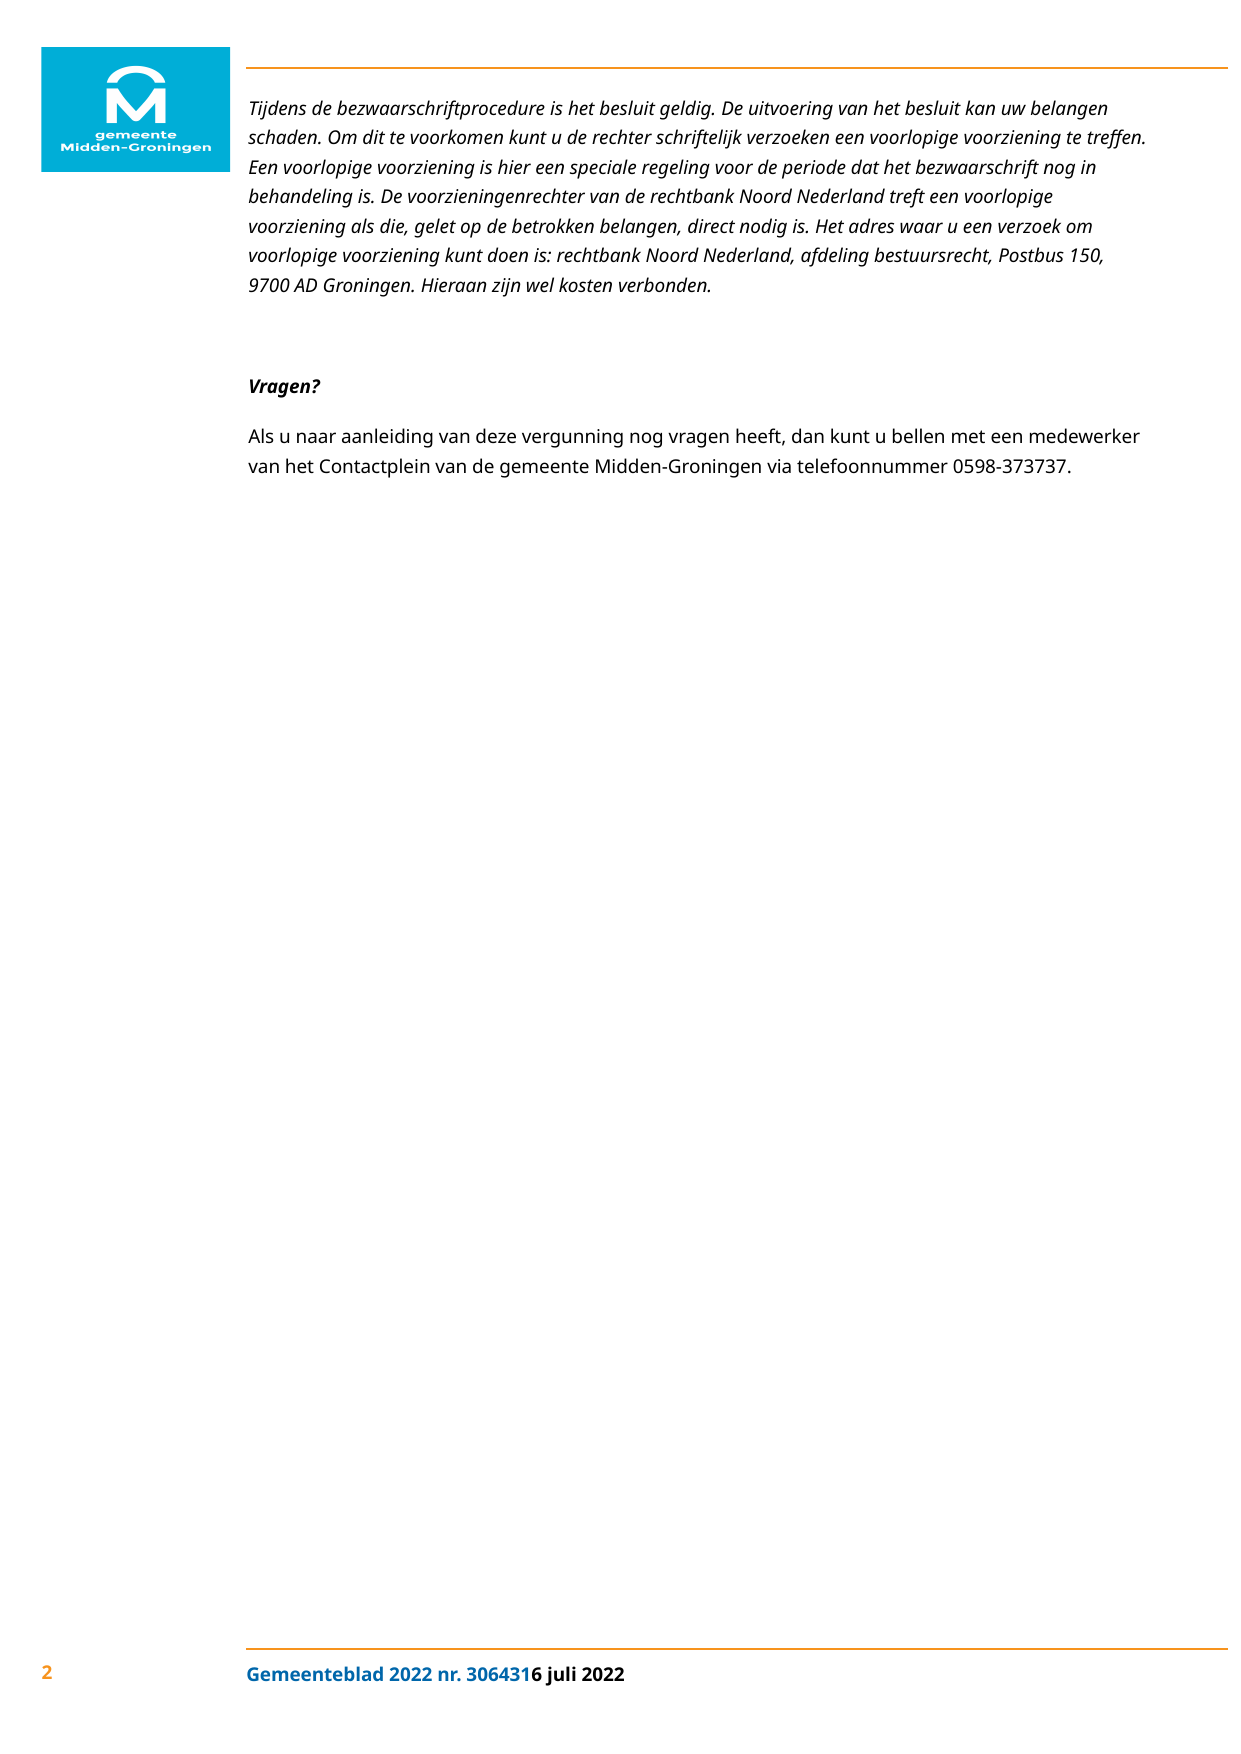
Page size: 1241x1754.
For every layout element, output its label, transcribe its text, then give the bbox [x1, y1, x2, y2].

picture [108, 66, 164, 82]
text Tijdens de bezwaarschriftprocedure is het besluit geldig. De uitvoering van het besluit kan uw belangen schaden. Om dit te voorkomen kunt u de rechter schriftelijk verzoeken een voorlopige voorziening te treffen. Een voorlopige voorziening is hier een speciale regeling voor de periode dat het bezwaarschrift nog in behandeling is. De voorzieningenrechter van de rechtbank Noord Nederland treft een voorlopige voorziening als die, gelet op de betrokken belangen, direct nodig is. Het adres waar u een verzoek om voorlopige voorziening kunt doen is: rechtbank Noord Nederland, afdeling bestuursrecht, Postbus 150, 9700 AD Groningen. Hieraan zijn wel kosten verbonden. [248, 95, 1152, 298]
picture [107, 89, 165, 122]
picture [184, 146, 190, 153]
text Vragen? [248, 373, 1152, 399]
text Als u naar aanleiding van deze vergunning nog vragen heeft, dan kunt u bellen met een medewerker van het Contactplein van de gemeente Midden-Groningen via telefoonnummer 0598-373737. [248, 423, 1152, 479]
